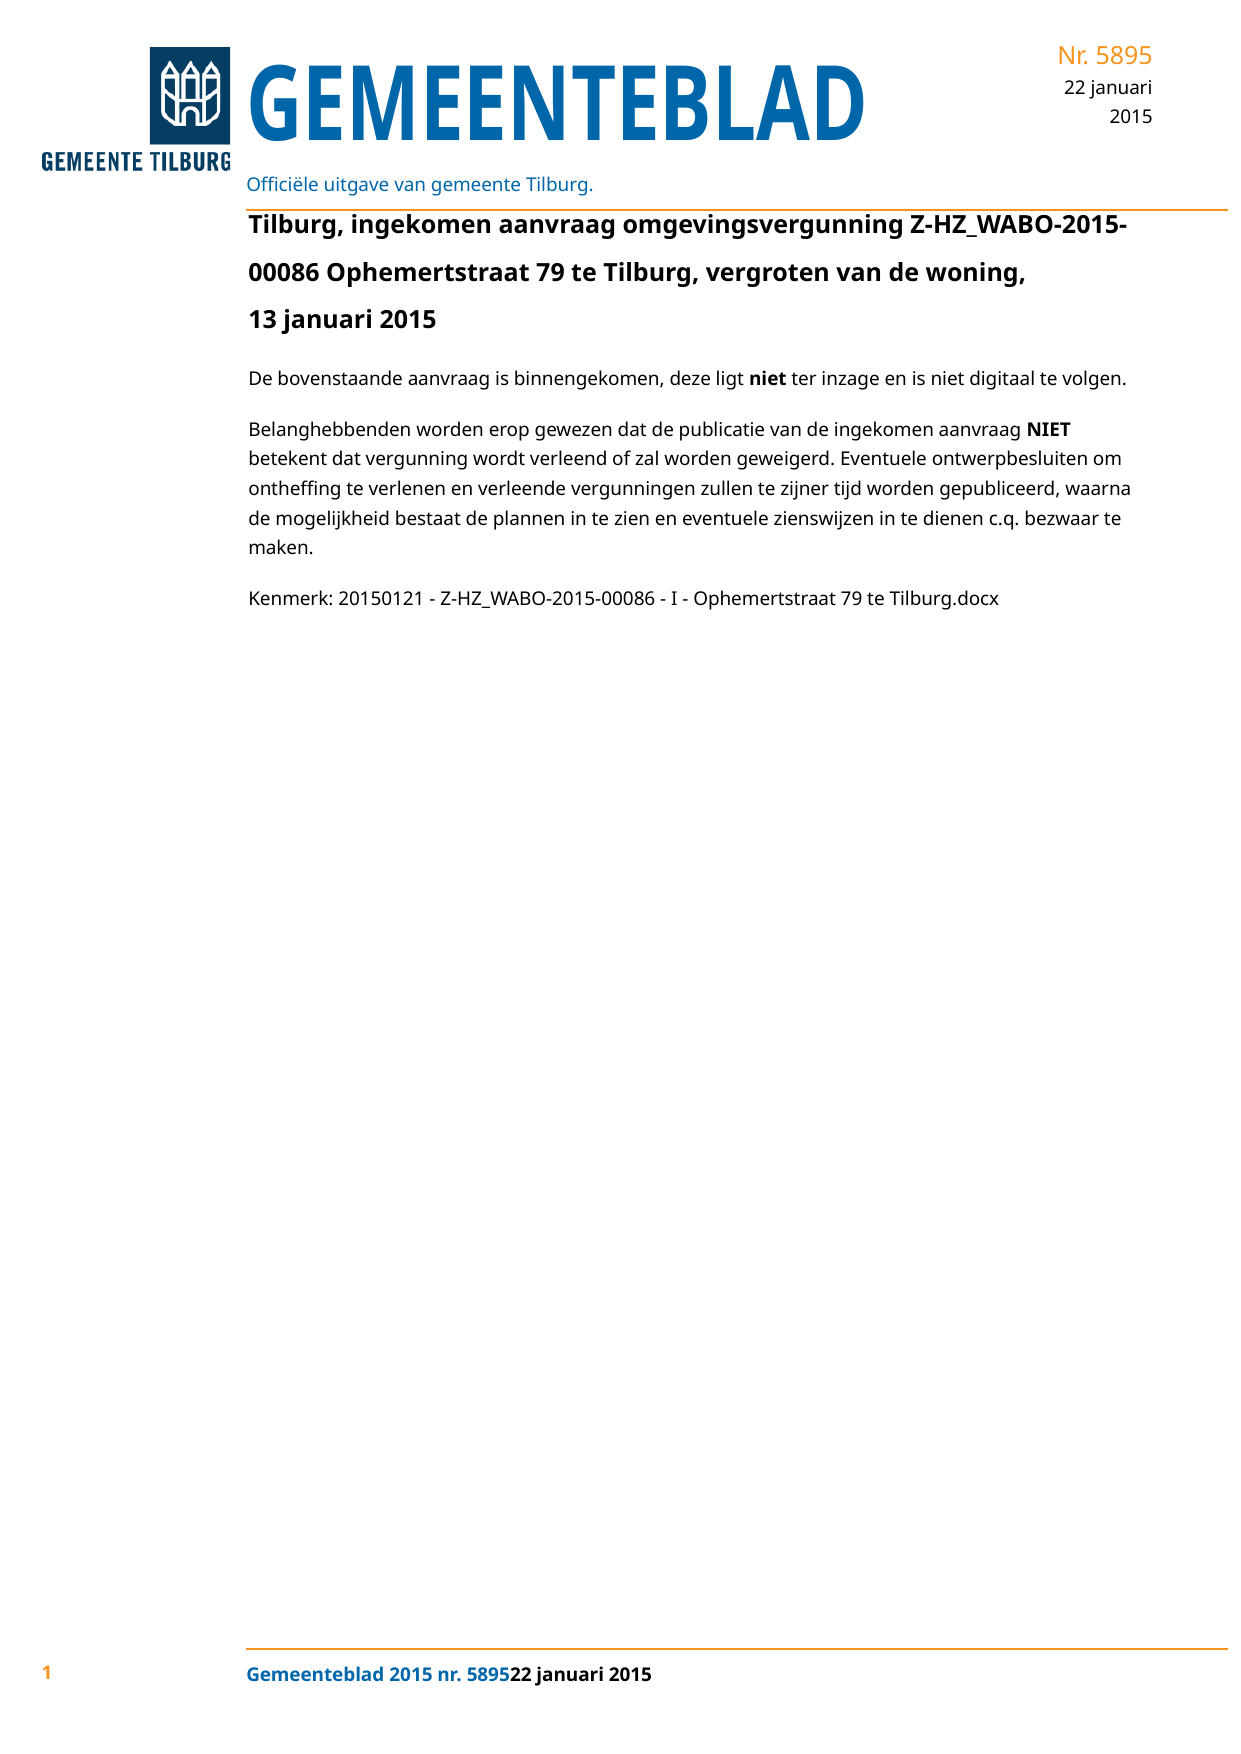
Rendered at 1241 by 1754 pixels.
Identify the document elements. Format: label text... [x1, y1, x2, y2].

text Tilburg, ingekomen aanvraag omgevingsvergunning Z-HZ_WABO-2015-00086 Ophemertstraat 79 te Tilburg, vergroten van de woning, 13 januari 2015 [248, 211, 1152, 336]
text De bovenstaande aanvraag is binnengekomen, deze ligt niet ter inzage en is niet digitaal te volgen. [248, 366, 1152, 391]
text Kenmerk: 20150121 - Z-HZ_WABO-2015-00086 - I - Ophemertstraat 79 te Tilburg.docx [248, 585, 1152, 610]
text Belanghebbenden worden erop gewezen dat de publicatie van de ingekomen aanvraag NIET betekent dat vergunning wordt verleend of zal worden geweigerd. Eventuele ontwerpbesluiten om ontheffing te verlenen en verleende vergunningen zullen te zijner tijd worden gepubliceerd, waarna de mogelijkheid bestaat de plannen in te zien en eventuele zienswijzen in te dienen c.q. bezwaar te maken. [248, 416, 1152, 560]
picture [41, 47, 231, 172]
